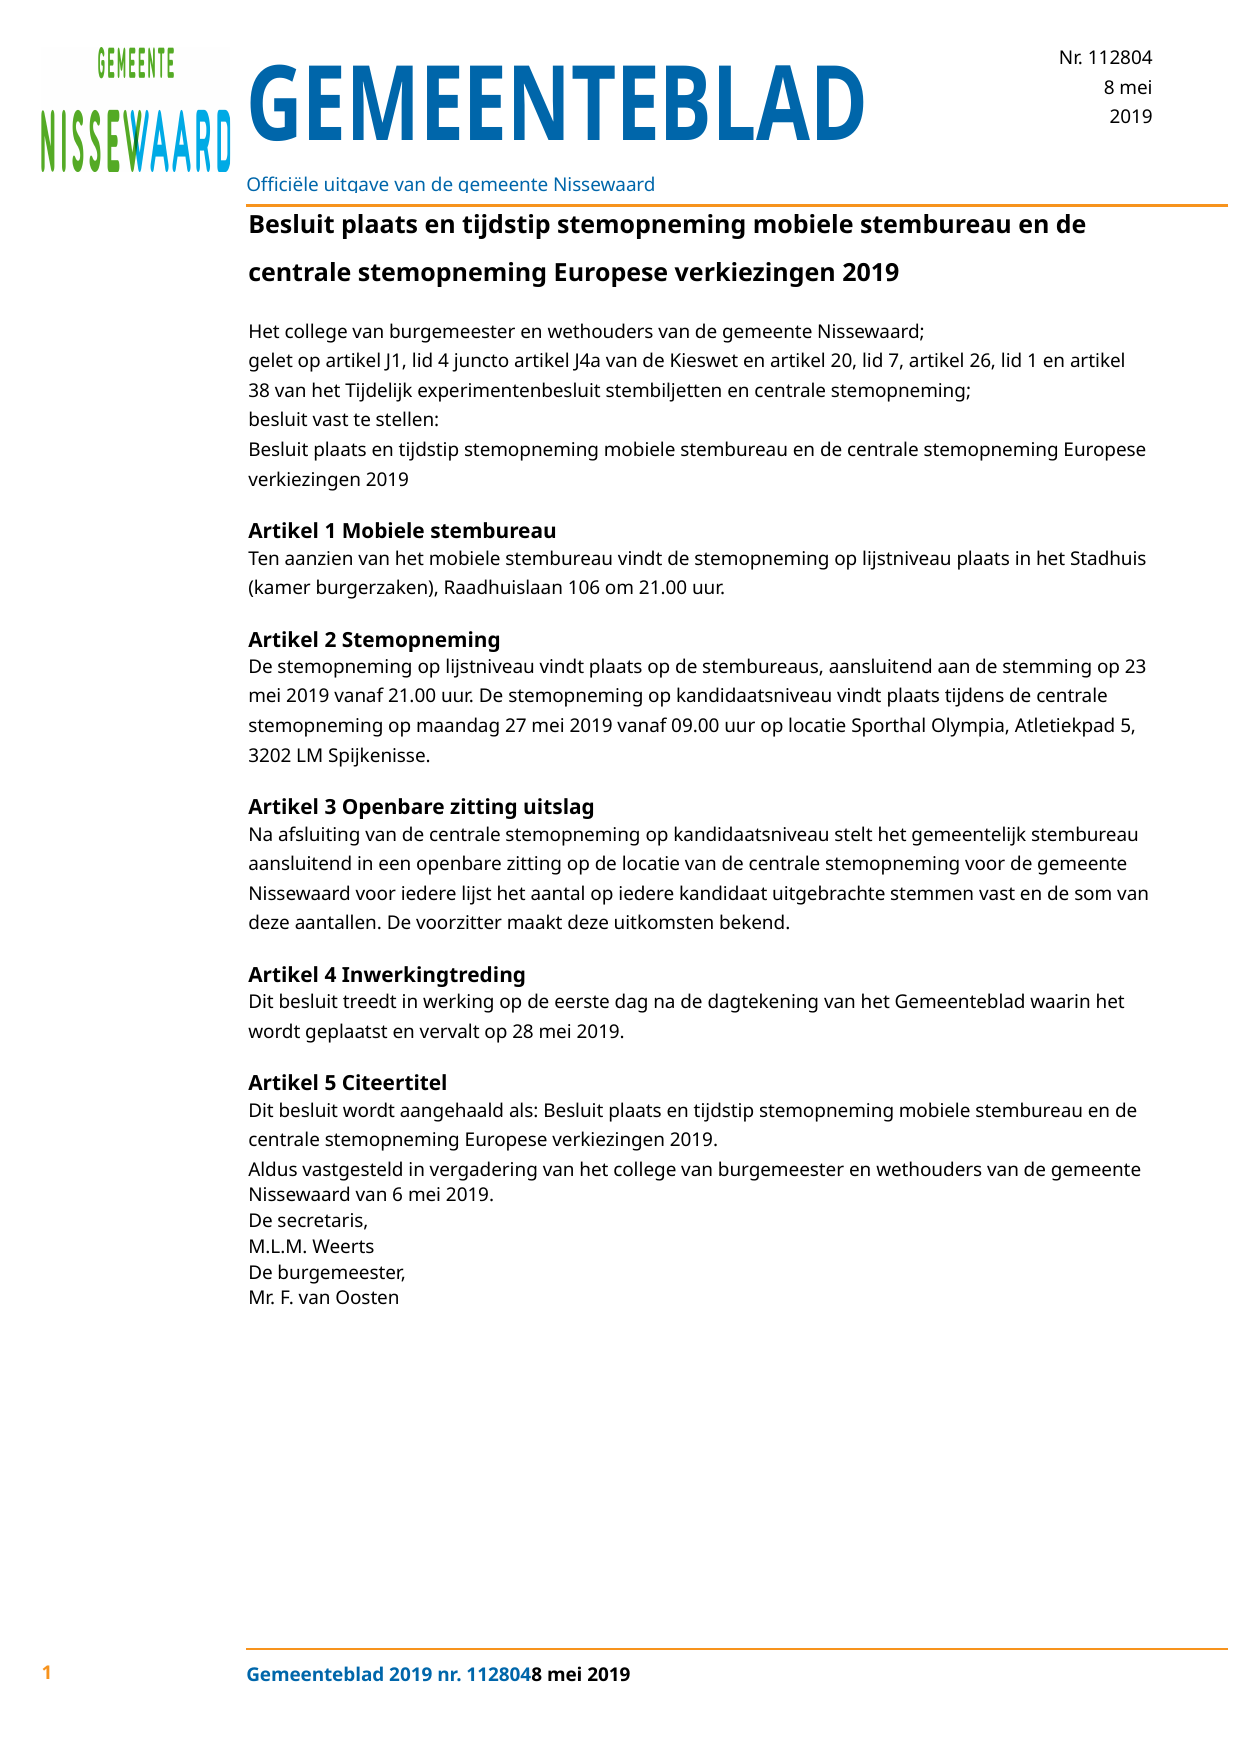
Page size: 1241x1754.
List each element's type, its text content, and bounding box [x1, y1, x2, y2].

text Het college van burgemeester en wethouders van de gemeente Nissewaard; [248, 318, 1152, 344]
text Dit besluit wordt aangehaald als: Besluit plaats en tijdstip stemopneming mobiele stembureau en de centrale stemopneming Europese verkiezingen 2019. [248, 1097, 1152, 1152]
text Mr. F. van Oosten [248, 1284, 1152, 1310]
text Artikel 1 Mobiele stembureau [248, 516, 1152, 545]
text Artikel 2 Stemopneming [248, 625, 1152, 653]
text Na afsluiting van de centrale stemopneming op kandidaatsniveau stelt het gemeentelijk stembureau aansluitend in een openbare zitting op de locatie van de centrale stemopneming voor de gemeente Nissewaard voor iedere lijst het aantal op iedere kandidaat uitgebrachte stemmen vast en de som van deze aantallen. De voorzitter maakt deze uitkomsten bekend. [248, 821, 1152, 935]
text Besluit plaats en tijdstip stemopneming mobiele stembureau en de centrale stemopneming Europese verkiezingen 2019 [248, 207, 1152, 288]
text Besluit plaats en tijdstip stemopneming mobiele stembureau en de centrale stemopneming Europese verkiezingen 2019 [248, 436, 1152, 492]
text besluit vast te stellen: [248, 407, 1152, 432]
text Artikel 4 Inwerkingtreding [248, 960, 1152, 988]
text Artikel 3 Openbare zitting uitslag [248, 792, 1152, 821]
text Aldus vastgesteld in vergadering van het college van burgemeester en wethouders van de gemeente Nissewaard van 6 mei 2019. [248, 1156, 1152, 1207]
picture [176, 157, 187, 172]
text Dit besluit treedt in werking op de eerste dag na de dagtekening van het Gemeenteblad waarin het wordt geplaatst en vervalt op 28 mei 2019. [248, 988, 1152, 1044]
text De stemopneming op lijstniveau vindt plaats op de stembureaus, aansluitend aan de stemming op 23 mei 2019 vanaf 21.00 uur. De stemopneming op kandidaatsniveau vindt plaats tijdens de centrale stemopneming op maandag 27 mei 2019 vanaf 09.00 uur op locatie Sporthal Olympia, Atletiekpad 5, 3202 LM Spijkenisse. [248, 653, 1152, 768]
picture [154, 157, 165, 172]
text Ten aanzien van het mobiele stembureau vindt de stemopneming op lijstniveau plaats in het Stadhuis (kamer burgerzaken), Raadhuislaan 106 om 21.00 uur. [248, 545, 1152, 600]
text Artikel 5 Citeertitel [248, 1068, 1152, 1097]
picture [41, 47, 231, 172]
text M.L.M. Weerts [248, 1233, 1152, 1259]
picture [222, 122, 227, 160]
text De burgemeester, [248, 1259, 1152, 1284]
text gelet op artikel J1, lid 4 juncto artikel J4a van de Kieswet en artikel 20, lid 7, artikel 26, lid 1 en artikel 38 van het Tijdelijk experimentenbesluit stembiljetten en centrale stemopneming; [248, 347, 1152, 403]
text De secretaris, [248, 1207, 1152, 1233]
picture [200, 151, 206, 172]
picture [201, 122, 206, 138]
